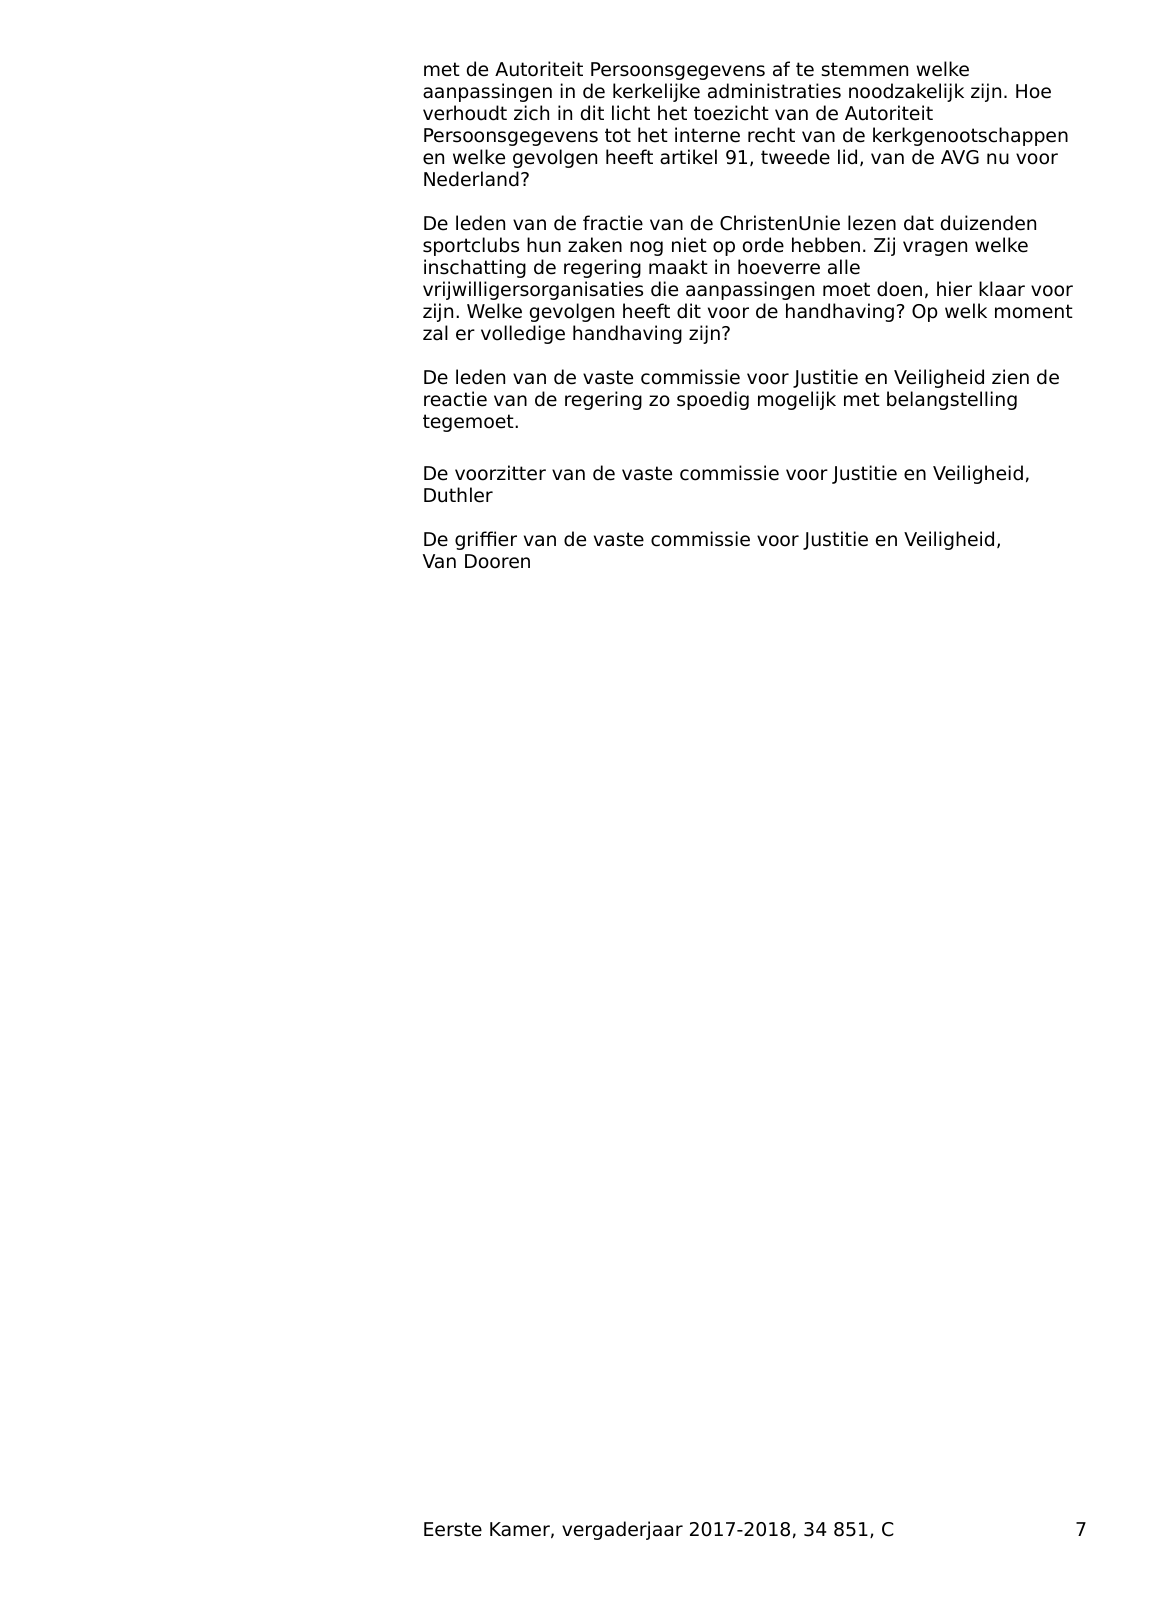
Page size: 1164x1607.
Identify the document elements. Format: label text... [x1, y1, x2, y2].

text met de Autoriteit Persoonsgegevens af te stemmen welke aanpassingen in de kerkelijke administraties noodzakelijk zijn. Hoe verhoudt zich in dit licht het toezicht van de Autoriteit Persoonsgegevens tot het interne recht van de kerkgenootschappen en welke gevolgen heeft artikel 91, tweede lid, van de AVG nu voor Nederland? [422, 59, 1087, 191]
text De leden van de fractie van de ChristenUnie lezen dat duizenden sportclubs hun zaken nog niet op orde hebben. Zij vragen welke inschatting de regering maakt in hoeverre alle vrijwilligersorganisaties die aanpassingen moet doen, hier klaar voor zijn. Welke gevolgen heeft dit voor de handhaving? Op welk moment zal er volledige handhaving zijn? [422, 213, 1087, 345]
text De voorzitter van de vaste commissie voor Justitie en Veiligheid, Duthler [422, 463, 1087, 507]
text De leden van de vaste commissie voor Justitie en Veiligheid zien de reactie van de regering zo spoedig mogelijk met belangstelling tegemoet. [422, 367, 1087, 433]
text De griffier van de vaste commissie voor Justitie en Veiligheid, Van Dooren [422, 529, 1087, 573]
